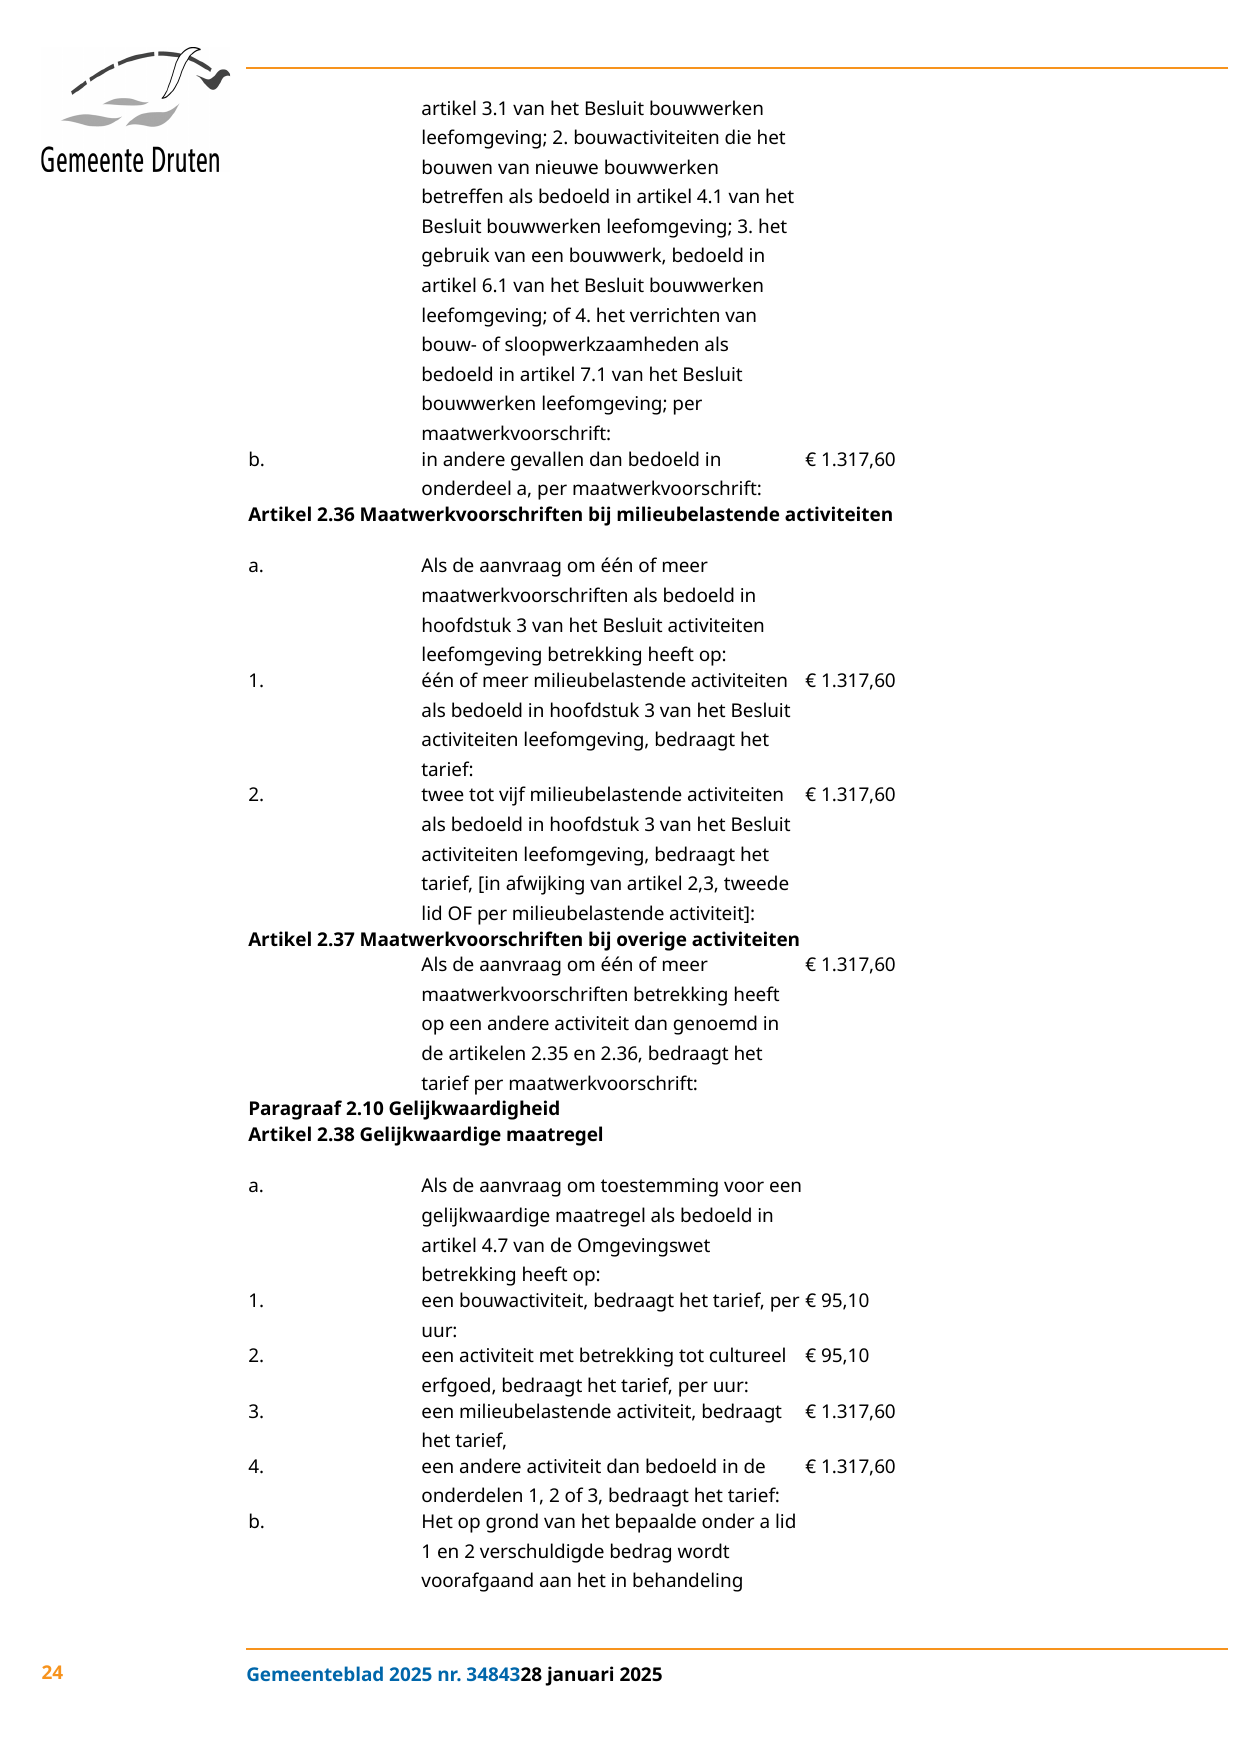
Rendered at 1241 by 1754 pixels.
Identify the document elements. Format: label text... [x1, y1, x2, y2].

table_cell [805, 553, 978, 667]
table_cell [979, 1287, 1152, 1342]
table_cell € 1.317,60 [805, 446, 978, 501]
table_cell 1. [248, 1287, 421, 1342]
table_cell artikel 3.1 van het Besluit bouwwerken leefomgeving; 2. bouwactiviteiten die het bouwen van nieuwe bouwwerken betreffen als bedoeld in artikel 4.1 van het Besluit bouwwerken leefomgeving; 3. het gebruik van een bouwwerk, bedoeld in artikel 6.1 van het Besluit bouwwerken leefomgeving; of 4. het verrichten van bouw- of sloopwerkzaamheden als bedoeld in artikel 7.1 van het Besluit bouwwerken leefomgeving; per maatwerkvoorschrift: [421, 95, 805, 446]
table_cell [979, 1173, 1152, 1287]
table_cell [979, 446, 1152, 501]
table_cell 4. [248, 1453, 421, 1508]
table_cell [421, 527, 805, 553]
table_cell € 1.317,60 [805, 1398, 978, 1453]
table_cell a. [248, 553, 421, 667]
table_cell € 1.317,60 [805, 1453, 978, 1508]
table_cell Als de aanvraag om toestemming voor een gelijkwaardige maatregel als bedoeld in artikel 4.7 van de Omgevingswet betrekking heeft op: [421, 1173, 805, 1287]
table_cell € 95,10 [805, 1287, 978, 1342]
table_cell één of meer milieubelastende activiteiten als bedoeld in hoofdstuk 3 van het Besluit activiteiten leefomgeving, bedraagt het tarief: [421, 667, 805, 782]
table_cell 2. [248, 1343, 421, 1398]
table_cell [979, 1398, 1152, 1453]
table_cell [248, 527, 421, 553]
table_cell [979, 553, 1152, 667]
table_cell een andere activiteit dan bedoeld in de onderdelen 1, 2 of 3, bedraagt het tarief: [421, 1453, 805, 1508]
table_cell [805, 1173, 978, 1287]
table_cell Het op grond van het bepaalde onder a lid 1 en 2 verschuldigde bedrag wordt voorafgaand aan het in behandeling [421, 1509, 805, 1593]
table_cell [979, 1147, 1152, 1173]
table_cell [979, 782, 1152, 926]
table_cell Artikel 2.37 Maatwerkvoorschriften bij overige activiteiten [248, 926, 978, 951]
table_cell [805, 95, 978, 446]
table_cell in andere gevallen dan bedoeld in onderdeel a, per maatwerkvoorschrift: [421, 446, 805, 501]
table_cell een milieubelastende activiteit, bedraagt het tarief, [421, 1398, 805, 1453]
table_cell € 1.317,60 [805, 951, 978, 1096]
table_cell a. [248, 1173, 421, 1287]
table_cell een activiteit met betrekking tot cultureel erfgoed, bedraagt het tarief, per uur: [421, 1343, 805, 1398]
table_cell Als de aanvraag om één of meer maatwerkvoorschriften als bedoeld in hoofdstuk 3 van het Besluit activiteiten leefomgeving betrekking heeft op: [421, 553, 805, 667]
table_cell [805, 1509, 978, 1593]
table_cell [979, 667, 1152, 782]
table_cell [979, 95, 1152, 446]
table_cell [421, 1147, 805, 1173]
table_cell [805, 527, 978, 553]
table_cell € 1.317,60 [805, 667, 978, 782]
table_cell [979, 951, 1152, 1096]
table_cell b. [248, 1509, 421, 1593]
table_cell [805, 1147, 978, 1173]
table_cell [979, 1343, 1152, 1398]
table_cell [248, 1147, 421, 1173]
picture [41, 47, 231, 172]
table_cell een bouwactiviteit, bedraagt het tarief, per uur: [421, 1287, 805, 1342]
table_cell 3. [248, 1398, 421, 1453]
table_cell 1. [248, 667, 421, 782]
table_cell twee tot vijf milieubelastende activiteiten als bedoeld in hoofdstuk 3 van het Besluit activiteiten leefomgeving, bedraagt het tarief, [in afwijking van artikel 2,3, tweede lid OF per milieubelastende activiteit]: [421, 782, 805, 926]
table_cell 2. [248, 782, 421, 926]
table_cell € 95,10 [805, 1343, 978, 1398]
table_cell [248, 951, 421, 1096]
table_cell Artikel 2.38 Gelijkwaardige maatregel [248, 1121, 978, 1147]
table_cell [979, 1509, 1152, 1593]
table_cell Als de aanvraag om één of meer maatwerkvoorschriften betrekking heeft op een andere activiteit dan genoemd in de artikelen 2.35 en 2.36, bedraagt het tarief per maatwerkvoorschrift: [421, 951, 805, 1096]
table_cell Paragraaf 2.10 Gelijkwaardigheid [248, 1096, 1152, 1121]
table_cell [979, 527, 1152, 553]
table_cell Artikel 2.36 Maatwerkvoorschriften bij milieubelastende activiteiten [248, 501, 978, 527]
table_cell [248, 95, 421, 446]
table_cell [979, 1453, 1152, 1508]
table_cell b. [248, 446, 421, 501]
table_cell € 1.317,60 [805, 782, 978, 926]
